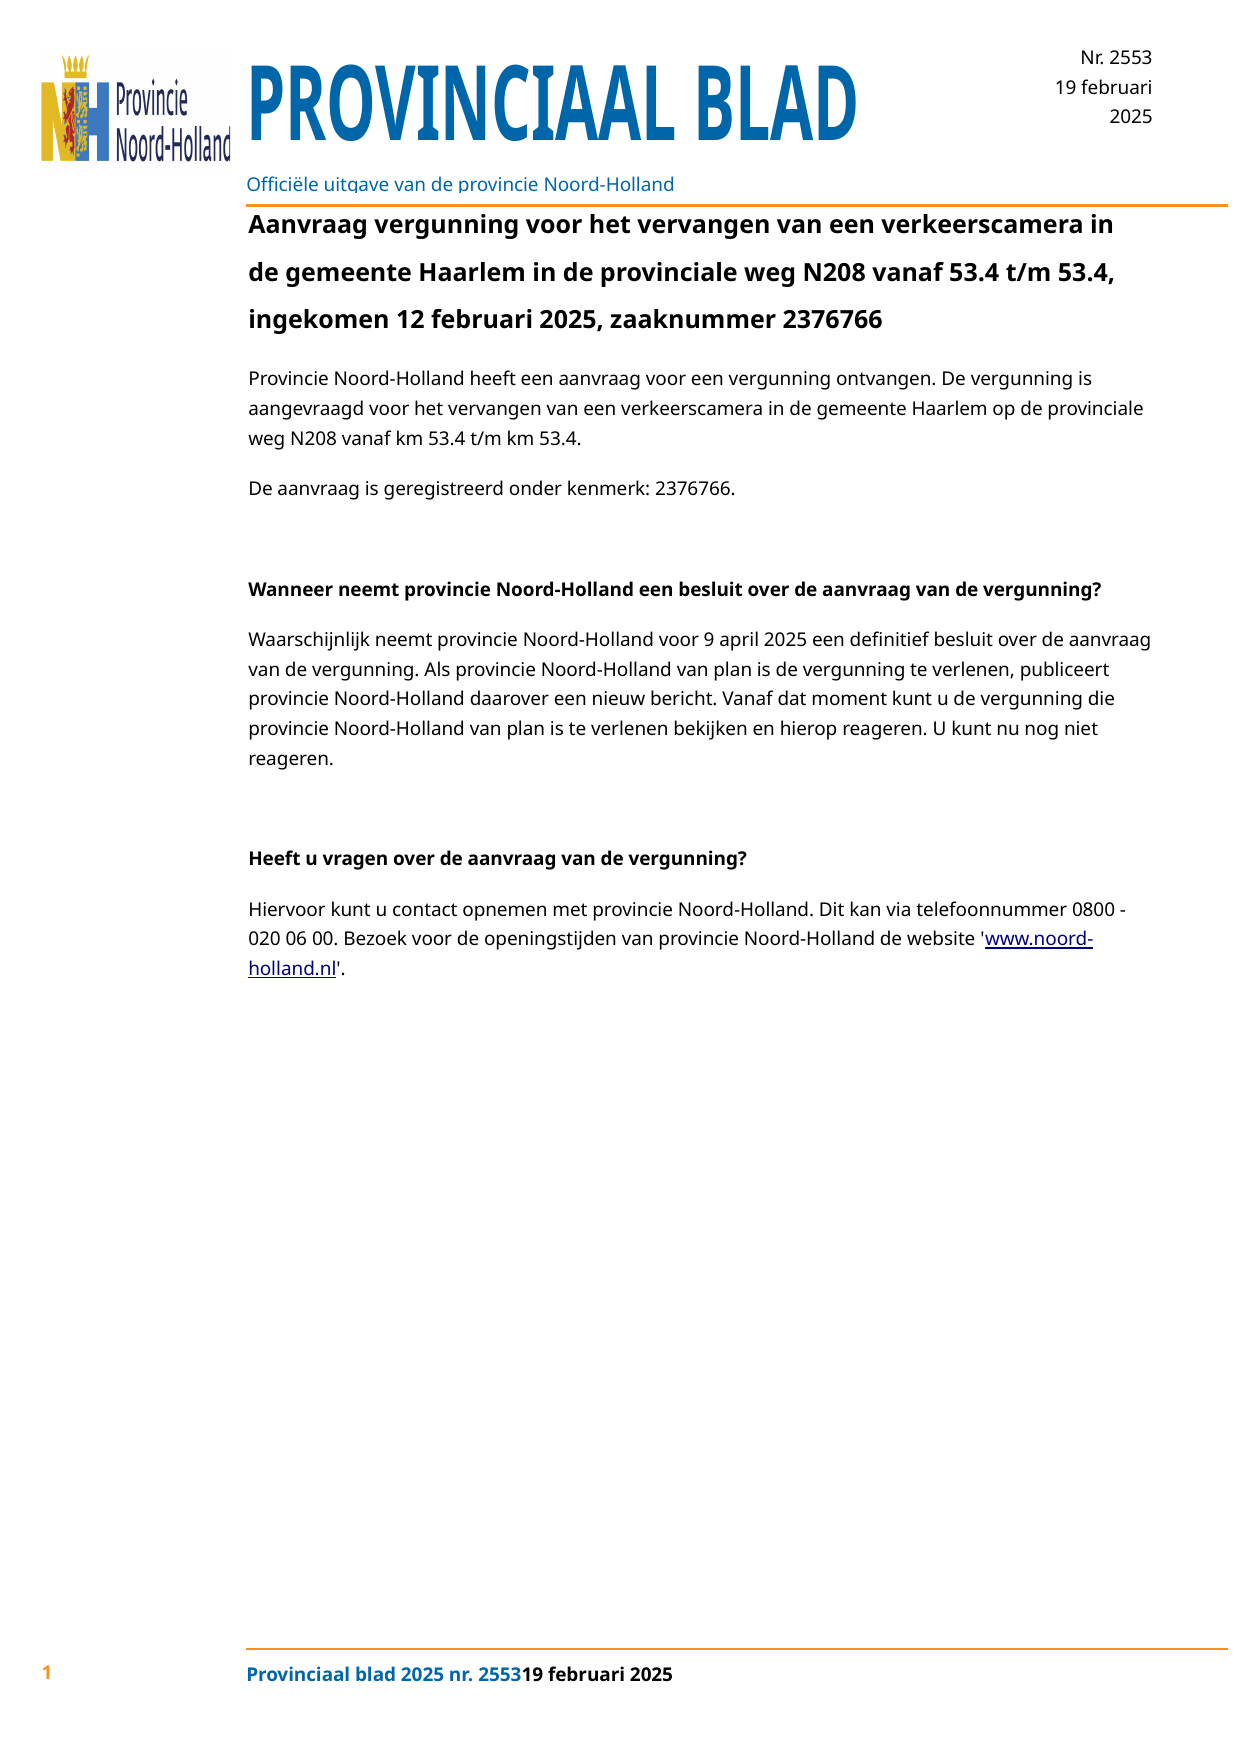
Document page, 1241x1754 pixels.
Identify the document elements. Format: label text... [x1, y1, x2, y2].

text Waarschijnlijk neemt provincie Noord-Holland voor 9 april 2025 een definitief besluit over de aanvraag van de vergunning. Als provincie Noord-Holland van plan is de vergunning te verlenen, publiceert provincie Noord-Holland daarover een nieuw bericht. Vanaf dat moment kunt u de vergunning die provincie Noord-Holland van plan is te verlenen bekijken en hierop reageren. U kunt nu nog niet reageren. [248, 626, 1152, 770]
text Hiervoor kunt u contact opnemen met provincie Noord-Holland. Dit kan via telefoonnummer 0800 - 020 06 00. Bezoek voor de openingstijden van provincie Noord-Holland de website 'www.noord-holland.nl'. [248, 896, 1152, 981]
picture [41, 47, 231, 172]
text Provincie Noord-Holland heeft een aanvraag voor een vergunning ontvangen. De vergunning is aangevraagd voor het vervangen van een verkeerscamera in de gemeente Haarlem op de provinciale weg N208 vanaf km 53.4 t/m km 53.4. [248, 366, 1152, 450]
text Aanvraag vergunning voor het vervangen van een verkeerscamera in de gemeente Haarlem in de provinciale weg N208 vanaf 53.4 t/m 53.4, ingekomen 12 februari 2025, zaaknummer 2376766 [248, 207, 1152, 336]
text Wanneer neemt provincie Noord-Holland een besluit over de aanvraag van de vergunning? [248, 576, 1152, 602]
text De aanvraag is geregistreerd onder kenmerk: 2376766. [248, 475, 1152, 501]
text Heeft u vragen over de aanvraag van de vergunning? [248, 846, 1152, 871]
